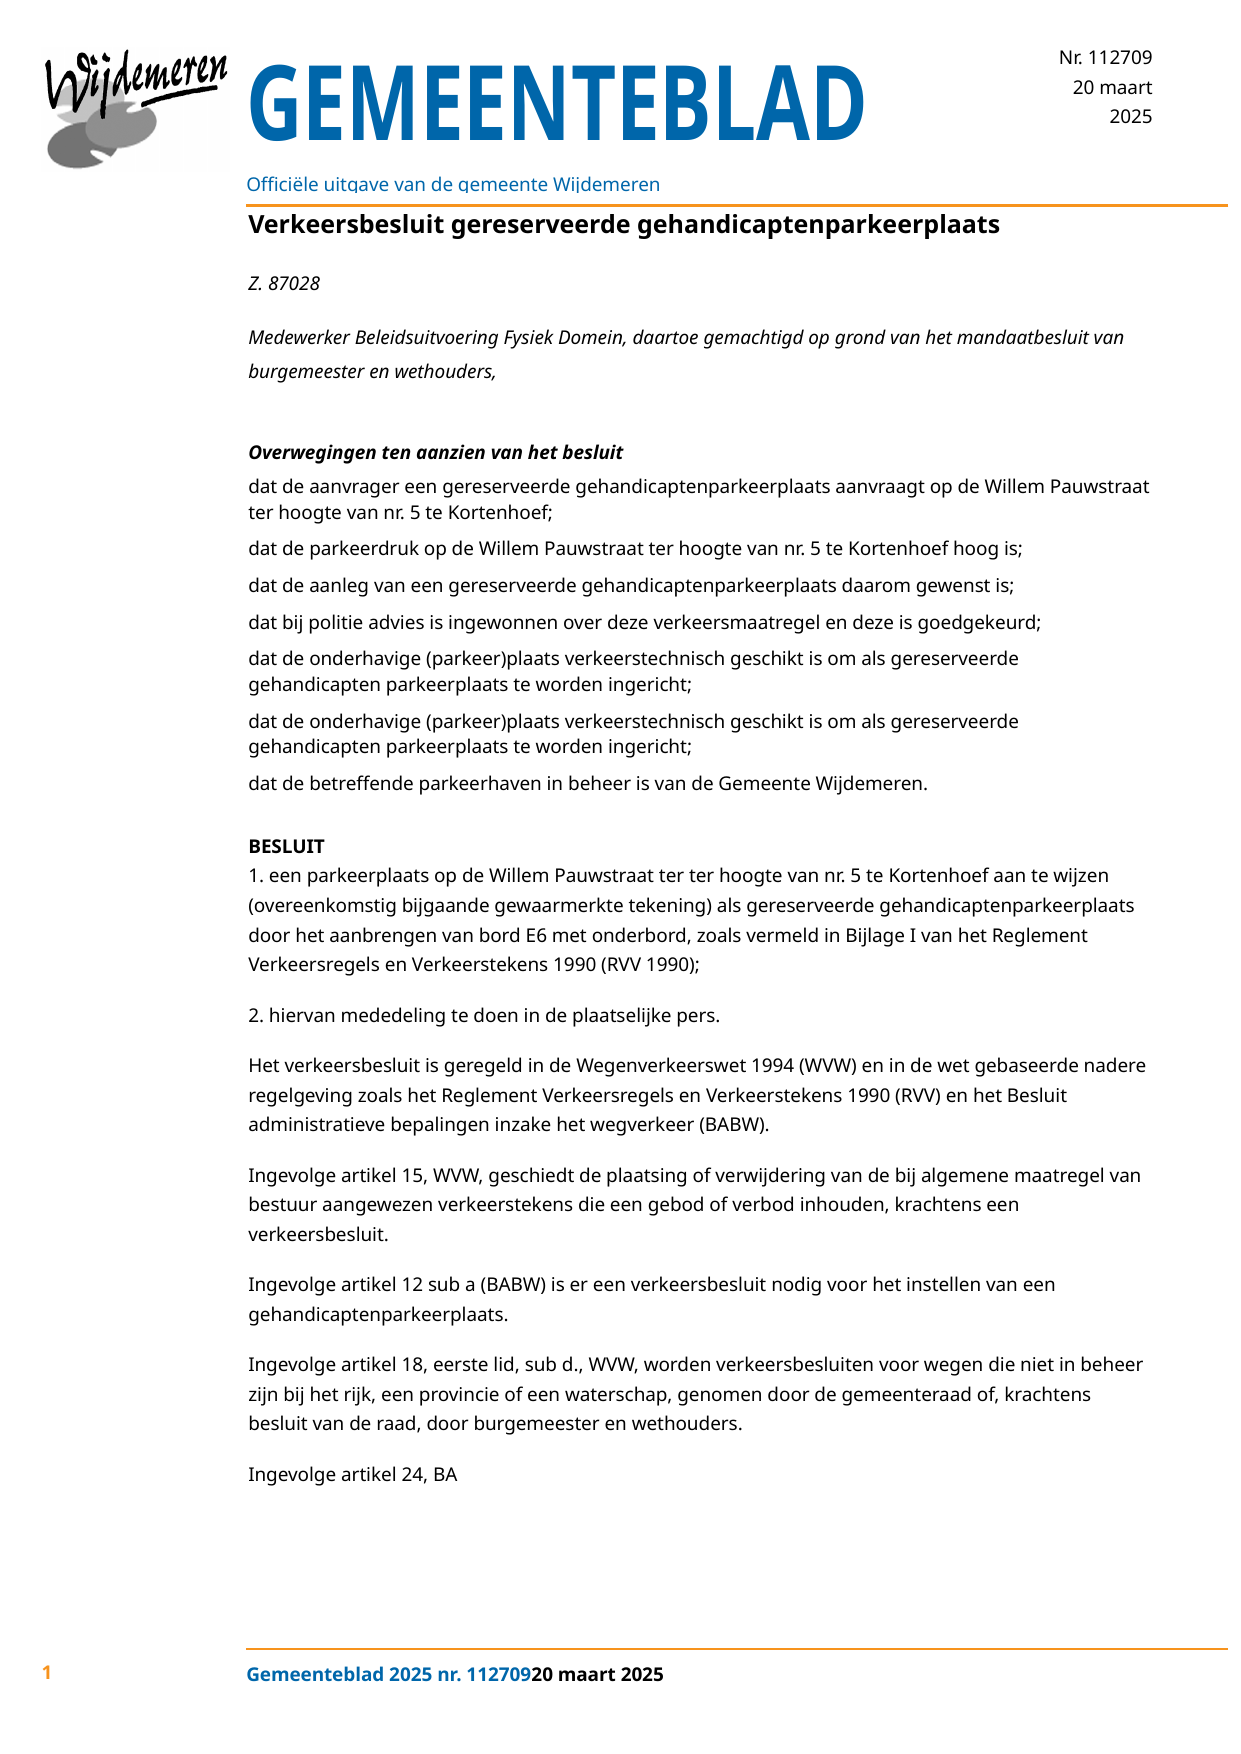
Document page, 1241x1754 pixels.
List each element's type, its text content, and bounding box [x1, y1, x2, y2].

text 2. hiervan mededeling te doen in de plaatselijke pers. [248, 1002, 1152, 1027]
text Ingevolge artikel 15, WVW, geschiedt de plaatsing of verwijdering van de bij algemene maatregel van bestuur aangewezen verkeerstekens die een gebod of verbod inhouden, krachtens een verkeersbesluit. [248, 1162, 1152, 1247]
text Het verkeersbesluit is geregeld in de Wegenverkeerswet 1994 (WVW) en in de wet gebaseerde nadere regelgeving zoals het Reglement Verkeersregels en Verkeerstekens 1990 (RVV) en het Besluit administratieve bepalingen inzake het wegverkeer (BABW). [248, 1052, 1152, 1137]
text Ingevolge artikel 12 sub a (BABW) is er een verkeersbesluit nodig voor het instellen van een gehandicaptenparkeerplaats. [248, 1271, 1152, 1327]
text dat de aanleg van een gereserveerde gehandicaptenparkeerplaats daarom gewenst is; [248, 572, 1152, 598]
text Z. 87028 [248, 270, 1152, 296]
text dat de onderhavige (parkeer)plaats verkeerstechnisch geschikt is om als gereserveerde gehandicapten parkeerplaats te worden ingericht; [248, 646, 1152, 697]
text Ingevolge artikel 24, BA [248, 1461, 1152, 1487]
text Overwegingen ten aanzien van het besluit [248, 439, 1152, 465]
text dat bij politie advies is ingewonnen over deze verkeersmaatregel en deze is goedgekeurd; [248, 609, 1152, 634]
text dat de parkeerdruk op de Willem Pauwstraat ter hoogte van nr. 5 te Kortenhoef hoog is; [248, 536, 1152, 561]
text dat de betreffende parkeerhaven in beheer is van de Gemeente Wijdemeren. [248, 770, 1152, 796]
text Medewerker Beleidsuitvoering Fysiek Domein, daartoe gemachtigd op grond van het mandaatbesluit van burgemeester en wethouders, [248, 324, 1152, 383]
text BESLUIT [248, 833, 1152, 859]
text dat de onderhavige (parkeer)plaats verkeerstechnisch geschikt is om als gereserveerde gehandicapten parkeerplaats te worden ingericht; [248, 708, 1152, 759]
text Ingevolge artikel 18, eerste lid, sub d., WVW, worden verkeersbesluiten voor wegen die niet in beheer zijn bij het rijk, een provincie of een waterschap, genomen door de gemeenteraad of, krachtens besluit van de raad, door burgemeester en wethouders. [248, 1351, 1152, 1436]
text Verkeersbesluit gereserveerde gehandicaptenparkeerplaats [248, 207, 1152, 241]
text dat de aanvrager een gereserveerde gehandicaptenparkeerplaats aanvraagt op de Willem Pauwstraat ter hoogte van nr. 5 te Kortenhoef; [248, 473, 1152, 524]
text 1. een parkeerplaats op de Willem Pauwstraat ter ter hoogte van nr. 5 te Kortenhoef aan te wijzen (overeenkomstig bijgaande gewaarmerkte tekening) als gereserveerde gehandicaptenparkeerplaats door het aanbrengen van bord E6 met onderbord, zoals vermeld in Bijlage I van het Reglement Verkeersregels en Verkeerstekens 1990 (RVV 1990); [248, 863, 1152, 977]
picture [41, 47, 231, 172]
